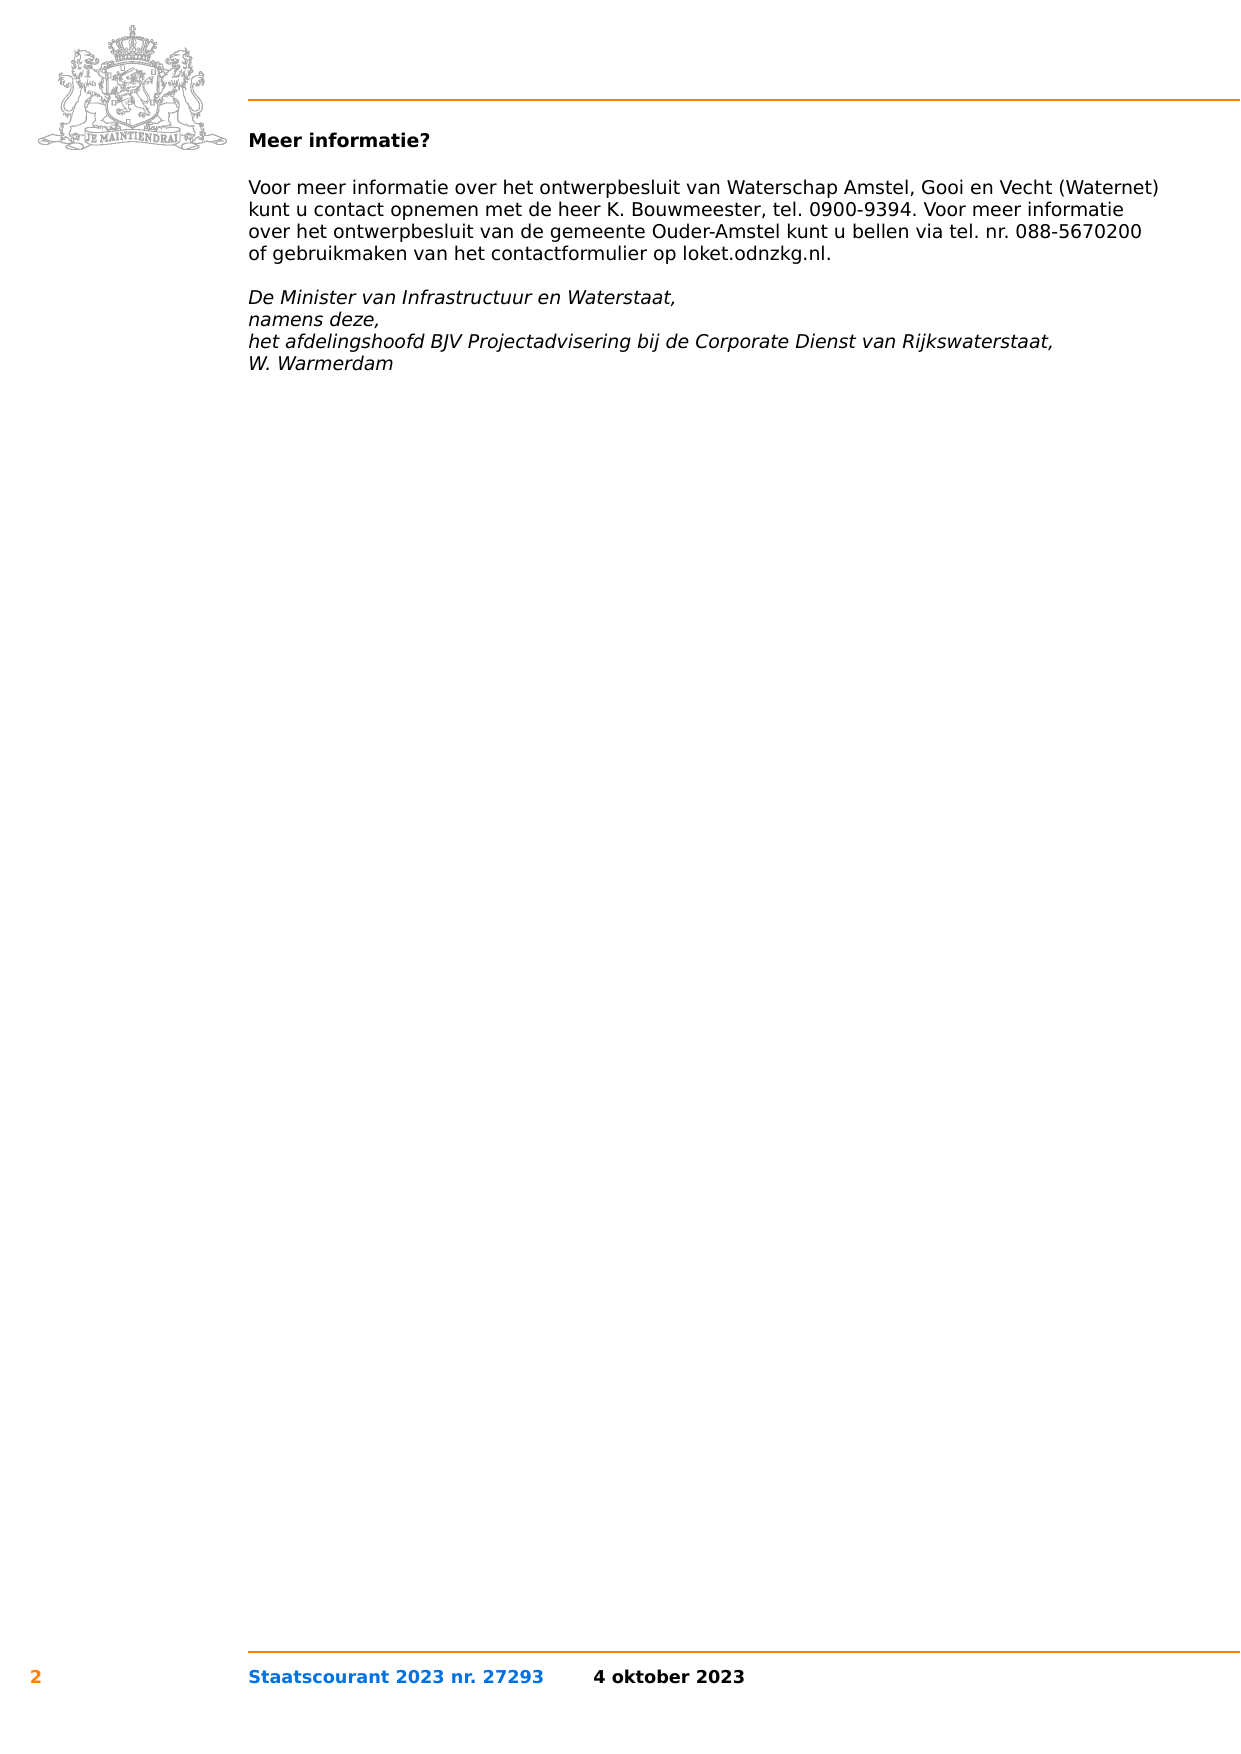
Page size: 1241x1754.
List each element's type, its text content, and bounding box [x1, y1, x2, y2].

text Voor meer informatie over het ontwerpbesluit van Waterschap Amstel, Gooi en Vecht (Waternet) kunt u contact opnemen met de heer K. Bouwmeester, tel. 0900-9394. Voor meer informatie over het ontwerpbesluit van de gemeente Ouder-Amstel kunt u bellen via tel. nr. 088-5670200 of gebruikmaken van het contactformulier op loket.odnzkg.nl. [248, 177, 1163, 265]
picture [38, 25, 227, 150]
subtitle Meer informatie? [248, 130, 1163, 152]
text De Minister van Infrastructuur en Waterstaat, namens deze, het afdelingshoofd BJV Projectadvisering bij de Corporate Dienst van Rijkswaterstaat, W. Warmerdam [248, 287, 1163, 374]
